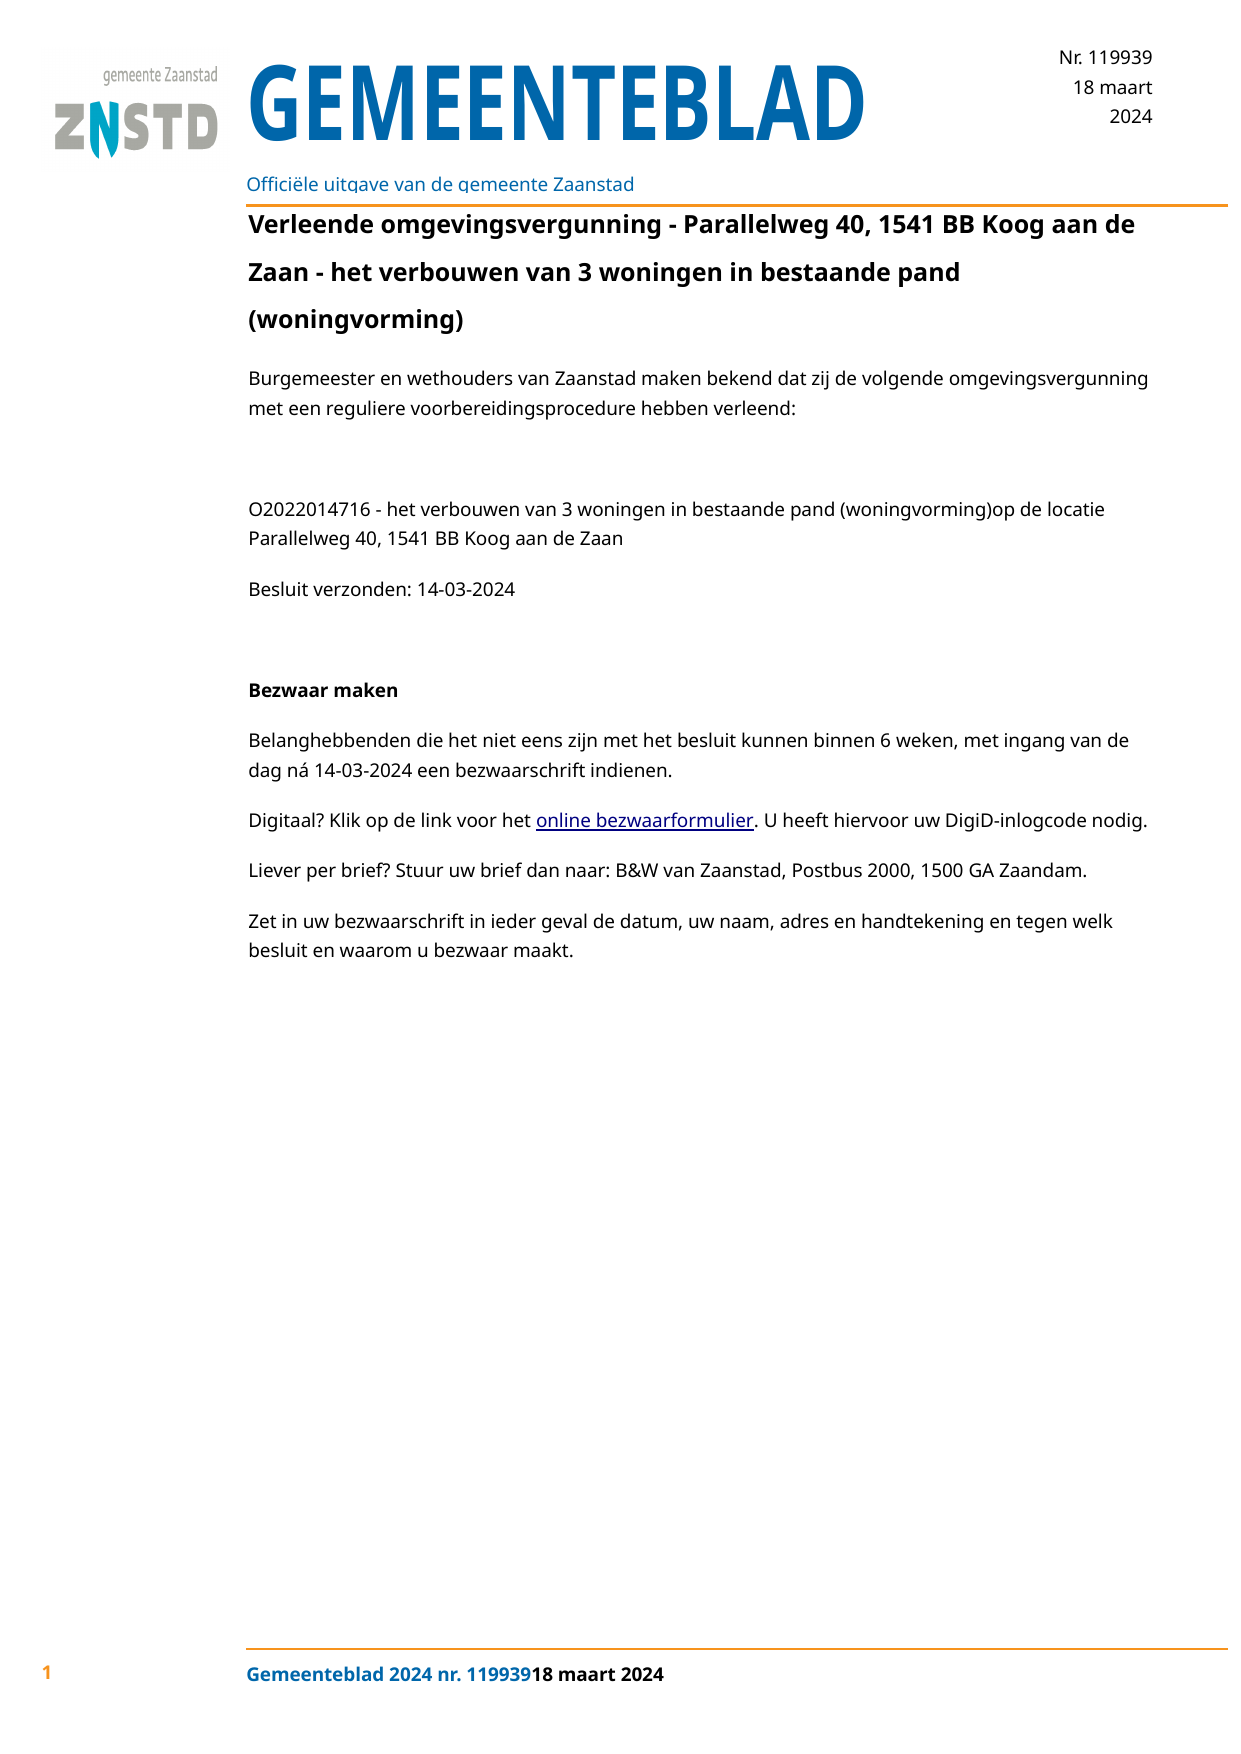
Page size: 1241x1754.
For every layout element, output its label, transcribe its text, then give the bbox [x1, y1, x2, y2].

text Burgemeester en wethouders van Zaanstad maken bekend dat zij de volgende omgevingsvergunning met een reguliere voorbereidingsprocedure hebben verleend: [248, 366, 1152, 421]
text Verleende omgevingsvergunning - Parallelweg 40, 1541 BB Koog aan de Zaan - het verbouwen van 3 woningen in bestaande pand (woningvorming) [248, 207, 1152, 336]
text Bezwaar maken [248, 677, 1152, 702]
text Digitaal? Klik op de link voor het online bezwaarformulier. U heeft hiervoor uw DigiD-inlogcode nodig. [248, 807, 1152, 833]
text Besluit verzonden: 14-03-2024 [248, 576, 1152, 602]
text Zet in uw bezwaarschrift in ieder geval de datum, uw naam, adres en handtekening en tegen welk besluit en waarom u bezwaar maakt. [248, 908, 1152, 963]
picture [41, 47, 231, 172]
text Liever per brief? Stuur uw brief dan naar: B&W van Zaanstad, Postbus 2000, 1500 GA Zaandam. [248, 858, 1152, 883]
text Belanghebbenden die het niet eens zijn met het besluit kunnen binnen 6 weken, met ingang van de dag ná 14-03-2024 een bezwaarschrift indienen. [248, 727, 1152, 782]
text O2022014716 - het verbouwen van 3 woningen in bestaande pand (woningvorming)op de locatie Parallelweg 40, 1541 BB Koog aan de Zaan [248, 496, 1152, 551]
